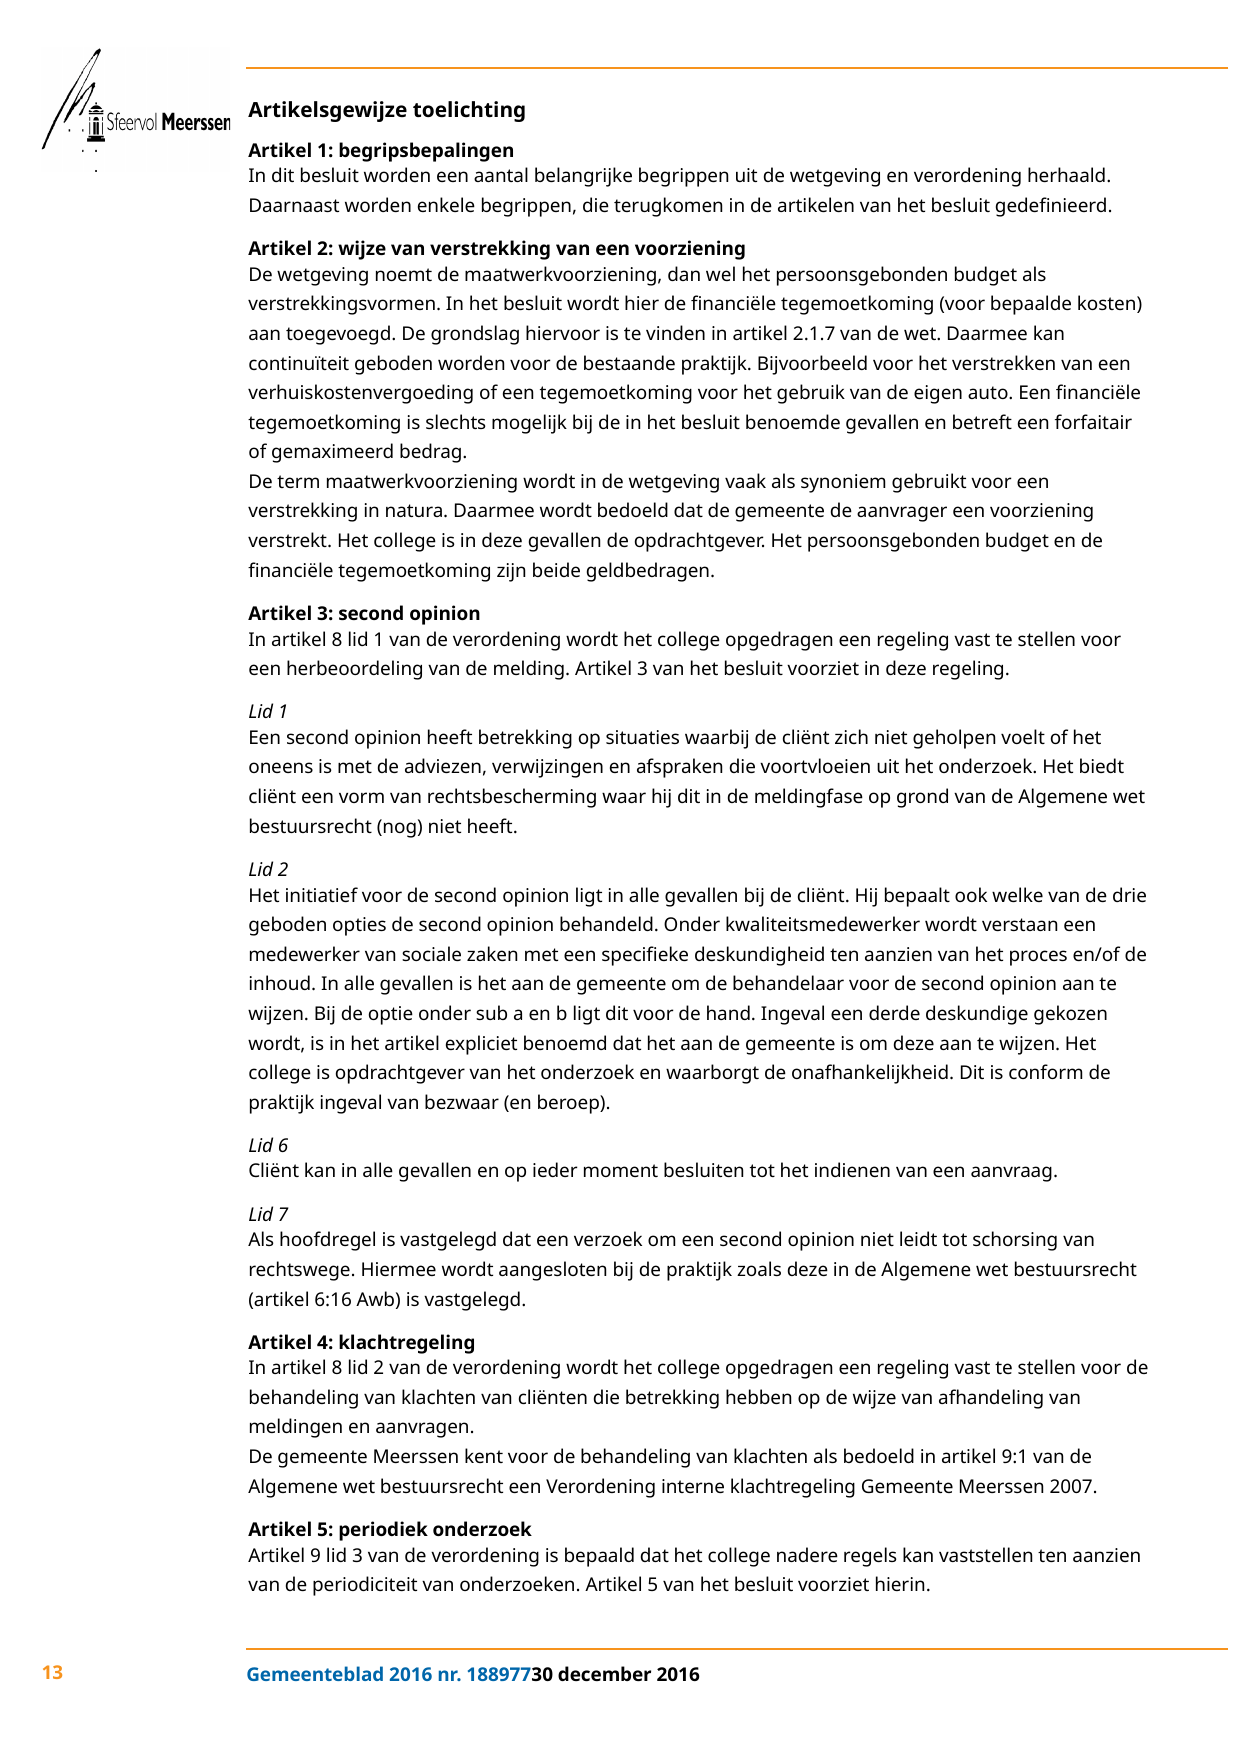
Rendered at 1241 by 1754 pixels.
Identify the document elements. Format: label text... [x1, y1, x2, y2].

text Artikel 3: second opinion [248, 600, 1152, 626]
text Het initiatief voor de second opinion ligt in alle gevallen bij de cliënt. Hij bepaalt ook welke van de drie geboden opties de second opinion behandeld. Onder kwaliteitsmedewerker wordt verstaan een medewerker van sociale zaken met een specifieke deskundigheid ten aanzien van het proces en/of de inhoud. In alle gevallen is het aan de gemeente om de behandelaar voor de second opinion aan te wijzen. Bij de optie onder sub a en b ligt dit voor de hand. Ingeval een derde deskundige gekozen wordt, is in het artikel expliciet benoemd dat het aan de gemeente is om deze aan te wijzen. Het college is opdrachtgever van het onderzoek en waarborgt de onafhankelijkheid. Dit is conform de praktijk ingeval van bezwaar (en beroep). [248, 882, 1152, 1114]
text Als hoofdregel is vastgelegd dat een verzoek om een second opinion niet leidt tot schorsing van rechtswege. Hiermee wordt aangesloten bij de praktijk zoals deze in de Algemene wet bestuursrecht (artikel 6:16 Awb) is vastgelegd. [248, 1227, 1152, 1311]
text Artikelsgewijze toelichting [248, 95, 1152, 123]
text Een second opinion heeft betrekking op situaties waarbij de cliënt zich niet geholpen voelt of het oneens is met de adviezen, verwijzingen en afspraken die voortvloeien uit het onderzoek. Het biedt cliënt een vorm van rechtsbescherming waar hij dit in de meldingfase op grond van de Algemene wet bestuursrecht (nog) niet heeft. [248, 724, 1152, 839]
text Lid 1 [248, 698, 1152, 724]
text De wetgeving noemt de maatwerkvoorziening, dan wel het persoonsgebonden budget als verstrekkingsvormen. In het besluit wordt hier de financiële tegemoetkoming (voor bepaalde kosten) aan toegevoegd. De grondslag hiervoor is te vinden in artikel 2.1.7 van de wet. Daarmee kan continuïteit geboden worden voor de bestaande praktijk. Bijvoorbeeld voor het verstrekken van een verhuiskostenvergoeding of een tegemoetkoming voor het gebruik van de eigen auto. Een financiële tegemoetkoming is slechts mogelijk bij de in het besluit benoemde gevallen en betreft een forfaitair of gemaximeerd bedrag. [248, 261, 1152, 464]
text De term maatwerkvoorziening wordt in de wetgeving vaak als synoniem gebruikt voor een verstrekking in natura. Daarmee wordt bedoeld dat de gemeente de aanvrager een voorziening verstrekt. Het college is in deze gevallen de opdrachtgever. Het persoonsgebonden budget en de financiële tegemoetkoming zijn beide geldbedragen. [248, 468, 1152, 583]
text Lid 2 [248, 856, 1152, 882]
picture [41, 47, 231, 172]
text Cliënt kan in alle gevallen en op ieder moment besluiten tot het indienen van een aanvraag. [248, 1158, 1152, 1183]
text In dit besluit worden een aantal belangrijke begrippen uit de wetgeving en verordening herhaald. Daarnaast worden enkele begrippen, die terugkomen in de artikelen van het besluit gedefinieerd. [248, 163, 1152, 218]
text Artikel 9 lid 3 van de verordening is bepaald dat het college nadere regels kan vaststellen ten aanzien van de periodiciteit van onderzoeken. Artikel 5 van het besluit voorziet hierin. [248, 1542, 1152, 1597]
text In artikel 8 lid 2 van de verordening wordt het college opgedragen een regeling vast te stellen voor de behandeling van klachten van cliënten die betrekking hebben op de wijze van afhandeling van meldingen en aanvragen. [248, 1354, 1152, 1439]
text Lid 6 [248, 1132, 1152, 1158]
text In artikel 8 lid 1 van de verordening wordt het college opgedragen een regeling vast te stellen voor een herbeoordeling van de melding. Artikel 3 van het besluit voorziet in deze regeling. [248, 626, 1152, 681]
text Artikel 2: wijze van verstrekking van een voorziening [248, 235, 1152, 261]
text Artikel 1: begripsbepalingen [248, 137, 1152, 163]
text De gemeente Meerssen kent voor de behandeling van klachten als bedoeld in artikel 9:1 van de Algemene wet bestuursrecht een Verordening interne klachtregeling Gemeente Meerssen 2007. [248, 1443, 1152, 1499]
text Artikel 4: klachtregeling [248, 1329, 1152, 1354]
text Artikel 5: periodiek onderzoek [248, 1516, 1152, 1542]
text Lid 7 [248, 1201, 1152, 1227]
